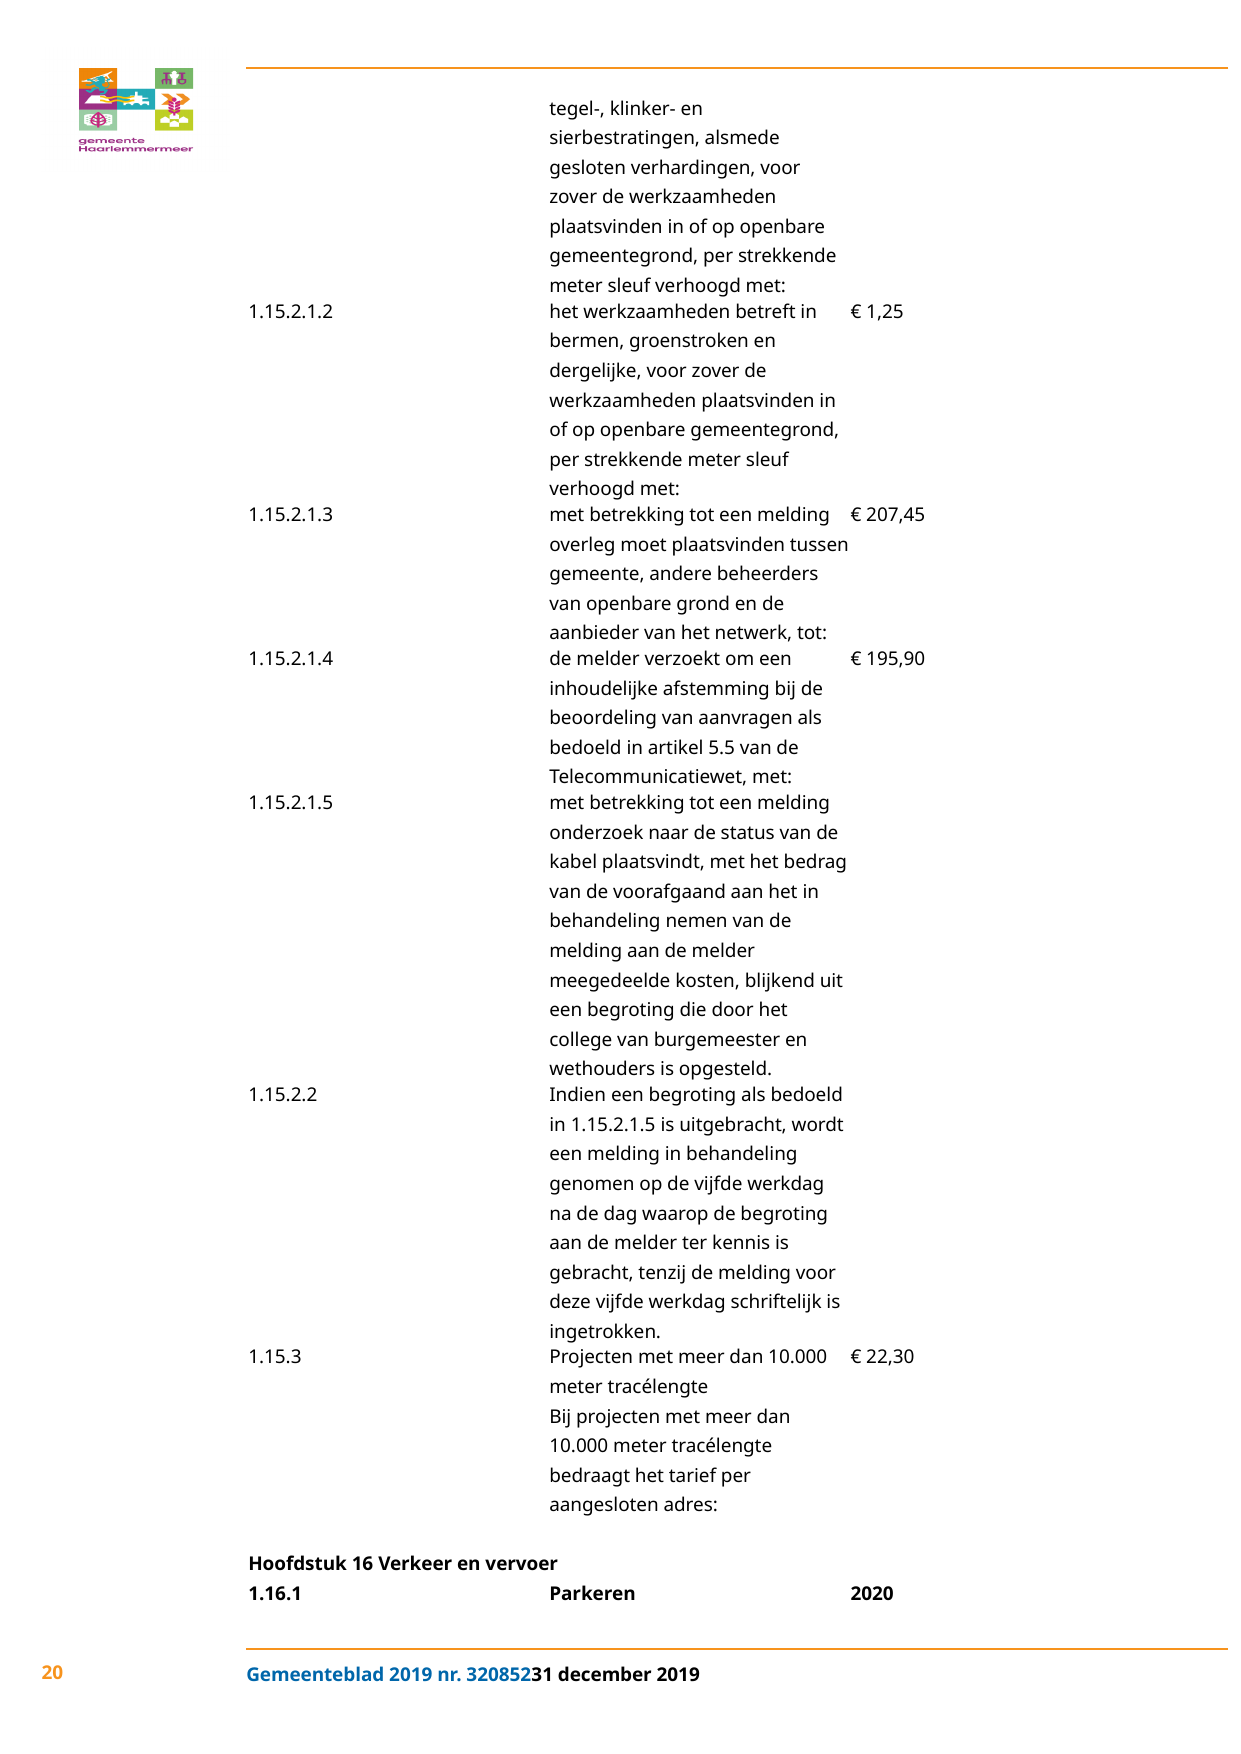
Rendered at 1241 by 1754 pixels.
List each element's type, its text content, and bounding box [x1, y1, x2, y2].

table_cell € 22,30 [850, 1344, 1152, 1517]
table_cell met betrekking tot een melding overleg moet plaatsvinden tussen gemeente, andere beheerders van openbare grond en de aanbieder van het netwerk, tot: [549, 501, 850, 645]
table_cell Indien een begroting als bedoeld in 1.15.2.1.5 is uitgebracht, wordt een melding in behandeling genomen op de vijfde werkdag na de dag waarop de begroting aan de melder ter kennis is gebracht, tenzij de melding voor deze vijfde werkdag schriftelijk is ingetrokken. [549, 1081, 850, 1344]
table_cell met betrekking tot een melding onderzoek naar de status van de kabel plaatsvindt, met het bedrag van de voorafgaand aan het in behandeling nemen van de melding aan de melder meegedeelde kosten, blijkend uit een begroting die door het college van burgemeester en wethouders is opgesteld. [549, 789, 850, 1081]
table_cell € 1,25 [850, 298, 1152, 501]
table_cell € 207,45 [850, 501, 1152, 645]
table_cell € 195,90 [850, 645, 1152, 789]
picture [41, 47, 231, 172]
table_cell [850, 1081, 1152, 1344]
table_cell het werkzaamheden betreft in bermen, groenstroken en dergelijke, voor zover de werkzaamheden plaatsvinden in of op openbare gemeentegrond, per strekkende meter sleuf verhoogd met: [549, 298, 850, 501]
table_cell Projecten met meer dan 10.000 meter tracélengte Bij projecten met meer dan 10.000 meter tracélengte bedraagt het tarief per aangesloten adres: [549, 1344, 850, 1517]
table_cell 1.15.3 [248, 1344, 549, 1517]
table_cell [850, 95, 1152, 298]
table_header Parkeren [549, 1580, 850, 1606]
table_cell [248, 95, 549, 298]
table_cell tegel-, klinker- en sierbestratingen, alsmede gesloten verhardingen, voor zover de werkzaamheden plaatsvinden in of op openbare gemeentegrond, per strekkende meter sleuf verhoogd met: [549, 95, 850, 298]
table_cell 1.15.2.1.4 [248, 645, 549, 789]
table_cell 1.15.2.2 [248, 1081, 549, 1344]
table_cell de melder verzoekt om een inhoudelijke afstemming bij de beoordeling van aanvragen als bedoeld in artikel 5.5 van de Telecommunicatiewet, met: [549, 645, 850, 789]
table_cell 1.15.2.1.3 [248, 501, 549, 645]
table_cell 1.15.2.1.2 [248, 298, 549, 501]
table_cell 1.15.2.1.5 [248, 789, 549, 1081]
table_header 1.16.1 [248, 1580, 549, 1606]
table_header 2020 [850, 1580, 1152, 1606]
text Hoofdstuk 16 Verkeer en vervoer [248, 1550, 1152, 1576]
table_cell [850, 789, 1152, 1081]
